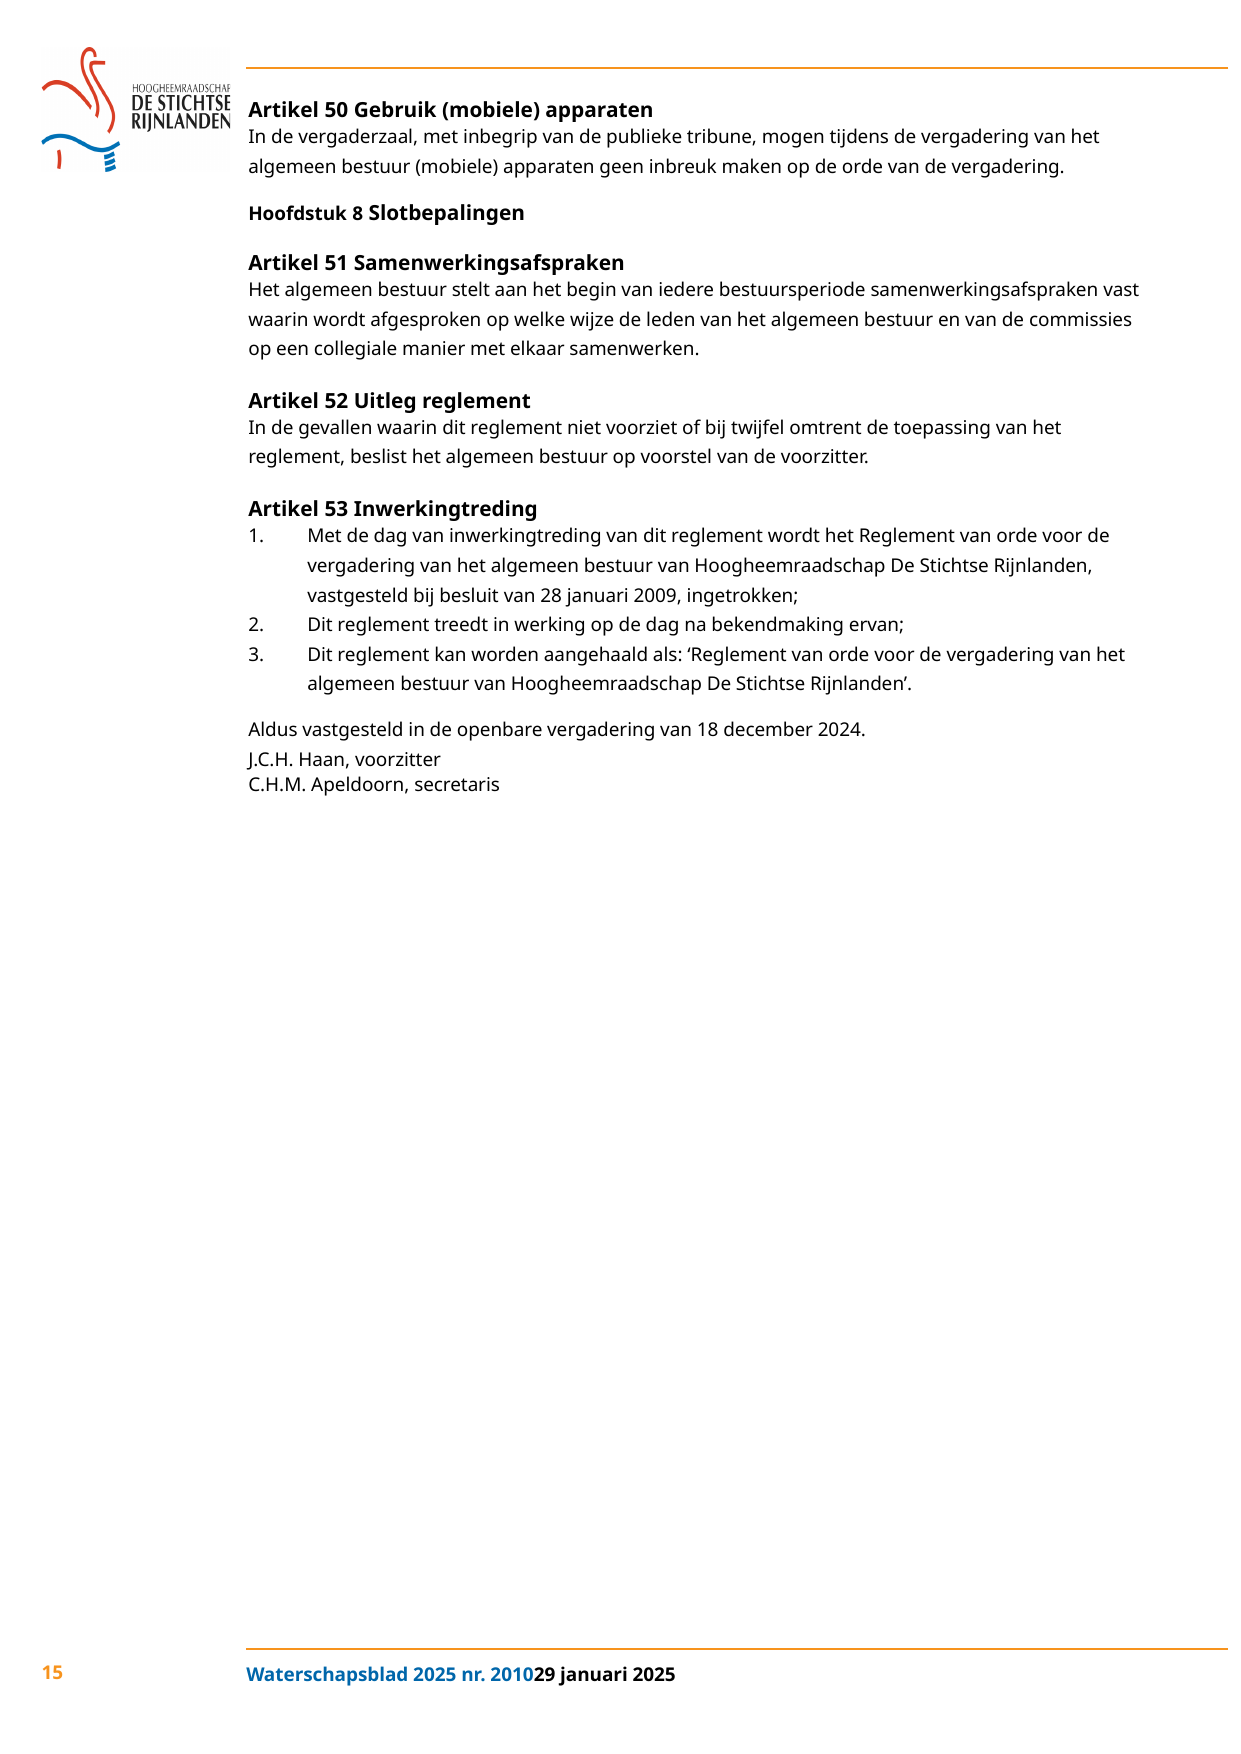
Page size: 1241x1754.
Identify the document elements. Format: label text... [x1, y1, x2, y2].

list Met de dag van inwerkingtreding van dit reglement wordt het Reglement van orde voor de vergadering van het algemeen bestuur van Hoogheemraadschap De Stichtse Rijnlanden, vastgesteld bij besluit van 28 januari 2009, ingetrokken; [248, 523, 1152, 607]
list Dit reglement kan worden aangehaald als: ‘Reglement van orde voor de vergadering van het algemeen bestuur van Hoogheemraadschap De Stichtse Rijnlanden’. [248, 641, 1152, 696]
text Aldus vastgesteld in de openbare vergadering van 18 december 2024. [248, 716, 1152, 742]
list Dit reglement treedt in werking op de dag na bekendmaking ervan; [248, 611, 1152, 637]
text Hoofdstuk 8 Slotbepalingen [248, 198, 1152, 227]
text Artikel 52 Uitleg reglement [248, 386, 1152, 414]
text In de vergaderzaal, met inbegrip van de publieke tribune, mogen tijdens de vergadering van het algemeen bestuur (mobiele) apparaten geen inbreuk maken op de orde van de vergadering. [248, 123, 1152, 178]
text Het algemeen bestuur stelt aan het begin van iedere bestuursperiode samenwerkingsafspraken vast waarin wordt afgesproken op welke wijze de leden van het algemeen bestuur en van de commissies op een collegiale manier met elkaar samenwerken. [248, 276, 1152, 361]
picture [41, 47, 231, 172]
text Artikel 51 Samenwerkingsafspraken [248, 248, 1152, 276]
text Artikel 53 Inwerkingtreding [248, 494, 1152, 523]
text C.H.M. Apeldoorn, secretaris [248, 771, 1152, 797]
text In de gevallen waarin dit reglement niet voorziet of bij twijfel omtrent de toepassing van het reglement, beslist het algemeen bestuur op voorstel van de voorzitter. [248, 414, 1152, 469]
text Artikel 50 Gebruik (mobiele) apparaten [248, 95, 1152, 123]
text J.C.H. Haan, voorzitter [248, 746, 1152, 771]
